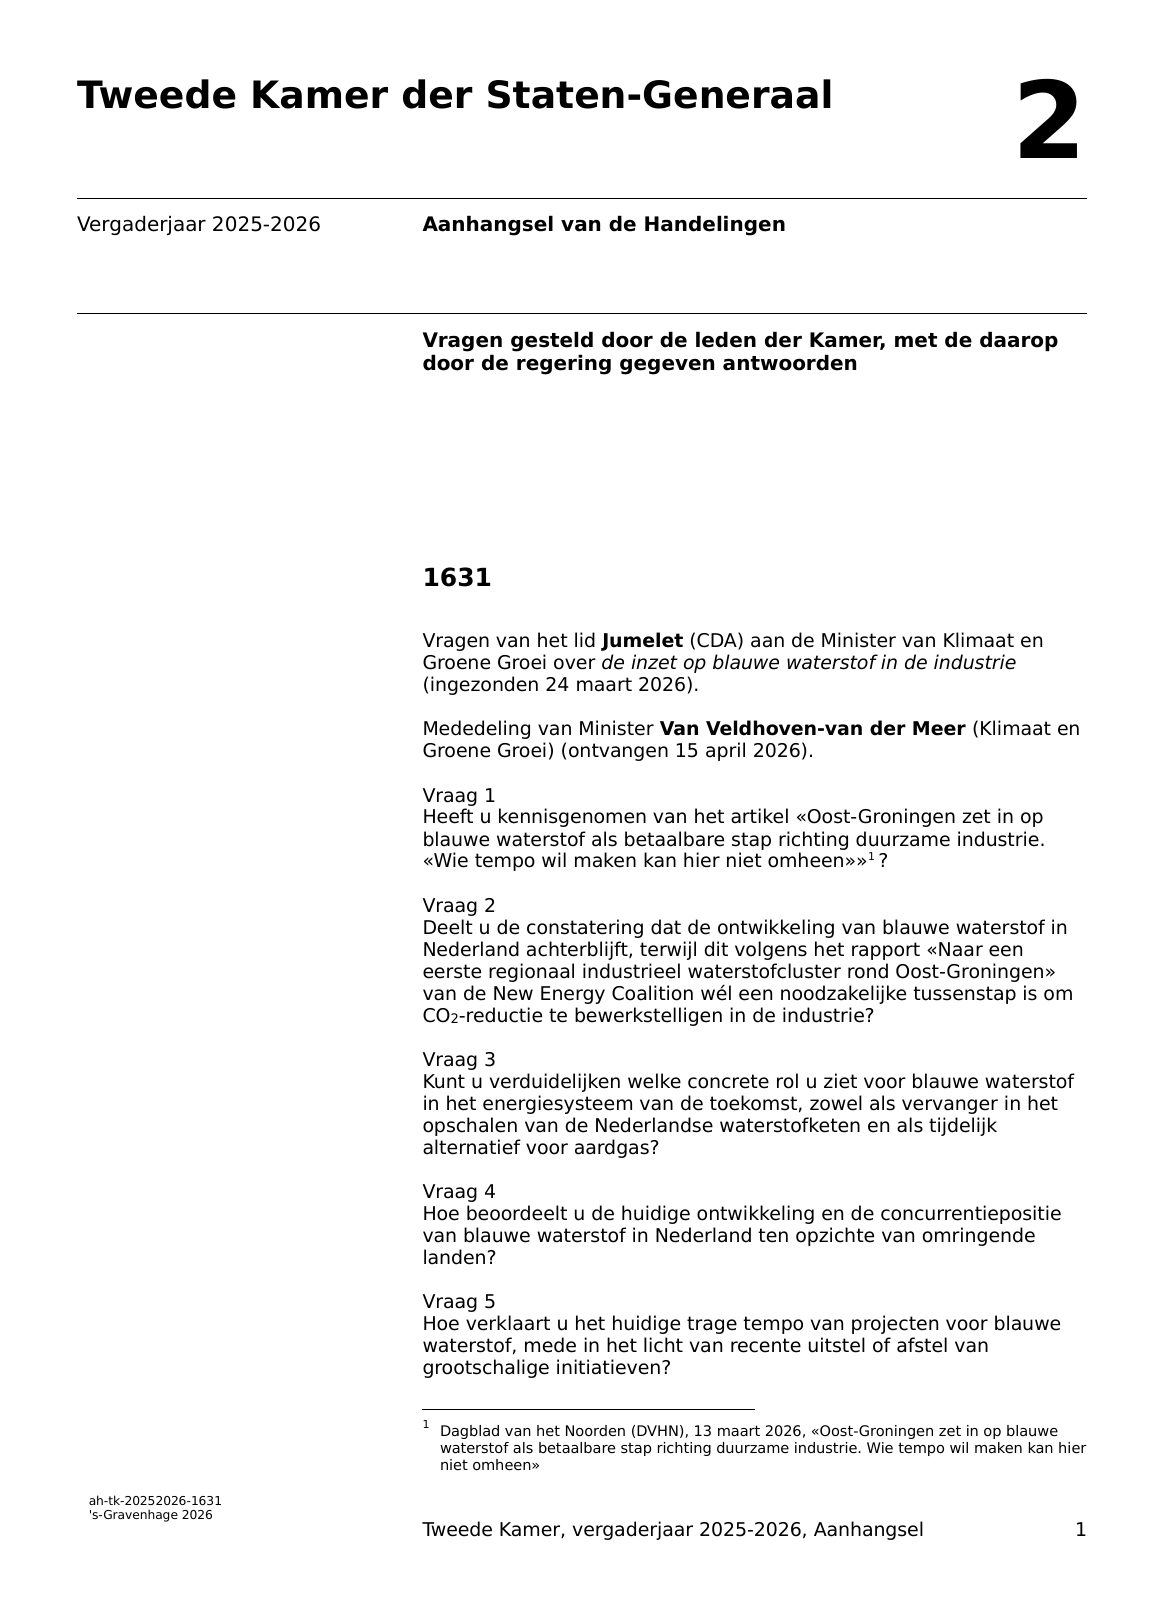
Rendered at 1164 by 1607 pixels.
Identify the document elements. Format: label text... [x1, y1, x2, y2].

text Hoe beoordeelt u de huidige ontwikkeling en de concurrentiepositie van blauwe waterstof in Nederland ten opzichte van omringende landen? [422, 1203, 1087, 1269]
text Hoe verklaart u het huidige trage tempo van projecten voor blauwe waterstof, mede in het licht van recente uitstel of afstel van grootschalige initiatieven? [422, 1313, 1087, 1379]
text Vraag 1 [422, 784, 1087, 806]
table_cell Vergaderjaar 2025-2026 [77, 199, 422, 313]
text Dagblad van het Noorden (DVHN), 13 maart 2026, «Oost-Groningen zet in op blauwe waterstof als betaalbare stap richting duurzame industrie. Wie tempo wil maken kan hier niet omheen» [422, 1418, 1087, 1474]
text 's-Gravenhage 2026 [88, 1508, 323, 1522]
text Vraag 5 [422, 1291, 1087, 1313]
table_cell Aanhangsel van de Handelingen [422, 199, 1087, 313]
text Vraag 2 [422, 894, 1087, 917]
text Kunt u verduidelijken welke concrete rol u ziet voor blauwe waterstof in het energiesysteem van de toekomst, zowel als vervanger in het opschalen van de Nederlandse waterstofketen en als tijdelijk alternatief voor aardgas? [422, 1071, 1087, 1158]
text Heeft u kennisgenomen van het artikel «Oost-Groningen zet in op blauwe waterstof als betaalbare stap richting duurzame industrie. «Wie tempo wil maken kan hier niet omheen»»? [422, 806, 1087, 872]
text 1631 [422, 563, 1087, 592]
text Deelt u de constatering dat de ontwikkeling van blauwe waterstof in Nederland achterblijft, terwijl dit volgens het rapport «Naar een eerste regionaal industrieel waterstofcluster rond Oost-Groningen» van de New Energy Coalition wél een noodzakelijke tussenstap is om CO2-reductie te bewerkstelligen in de industrie? [422, 917, 1087, 1026]
text Mededeling van Minister Van Veldhoven-van der Meer (Klimaat en Groene Groei) (ontvangen 15 april 2026). [422, 718, 1087, 762]
text Vraag 3 [422, 1049, 1087, 1071]
text Vragen van het lid Jumelet (CDA) aan de Minister van Klimaat en Groene Groei over de inzet op blauwe waterstof in de industrie (ingezonden 24 maart 2026). [422, 630, 1087, 696]
table_cell [77, 314, 422, 375]
table_header Tweede Kamer der Staten-Generaal [77, 59, 886, 198]
table_header 2 [886, 59, 1087, 198]
text Vraag 4 [422, 1181, 1087, 1203]
table_cell Vragen gesteld door de leden der Kamer, met de daarop door de regering gegeven antwoorden [422, 314, 1087, 375]
text ah-tk-20252026-1631 [88, 1494, 323, 1508]
